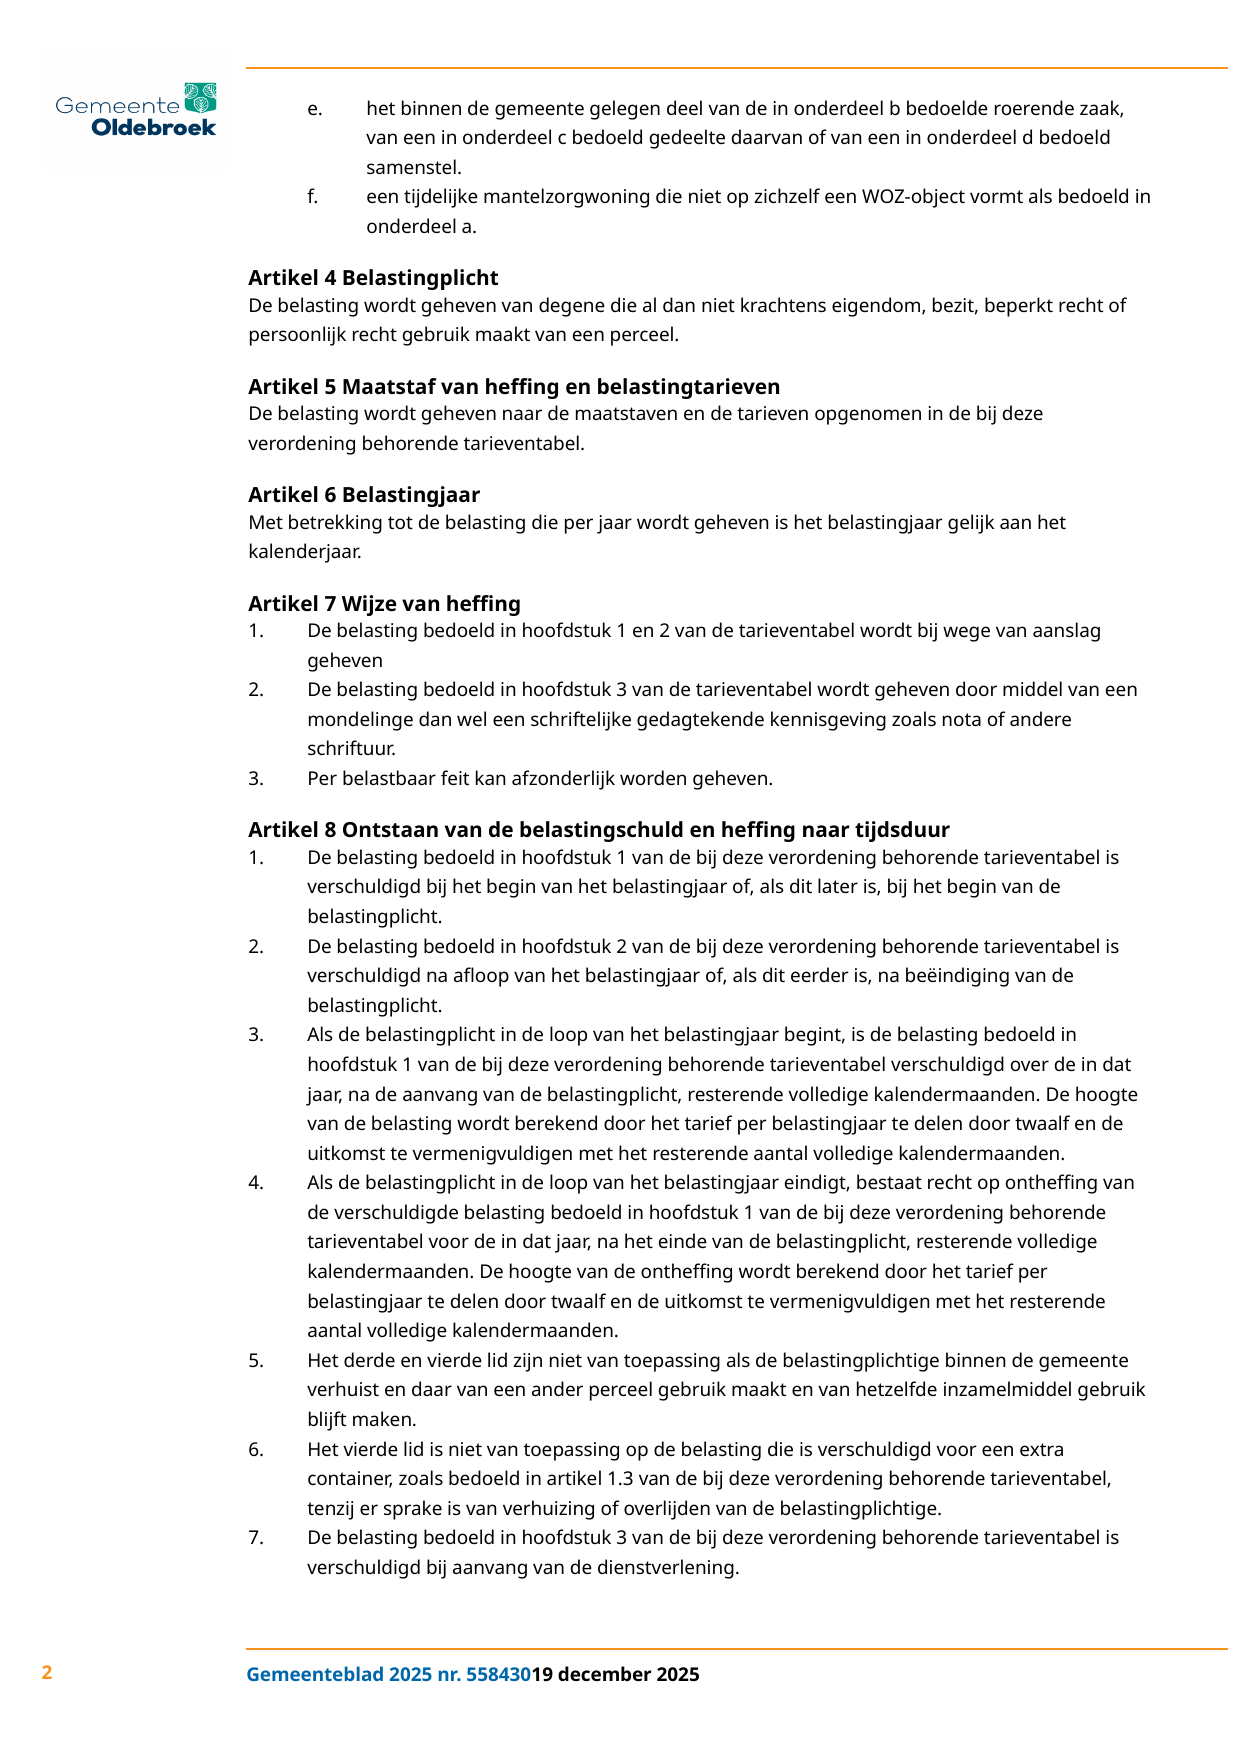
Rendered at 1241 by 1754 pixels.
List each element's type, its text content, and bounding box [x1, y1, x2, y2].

text Artikel 6 Belastingjaar [248, 480, 1152, 509]
list De belasting bedoeld in hoofdstuk 1 van de bij deze verordening behorende tarieventabel is verschuldigd bij het begin van het belastingjaar of, als dit later is, bij het begin van de belastingplicht. [248, 844, 1152, 929]
list Het vierde lid is niet van toepassing op de belasting die is verschuldigd voor een extra container, zoals bedoeld in artikel 1.3 van de bij deze verordening behorende tarieventabel, tenzij er sprake is van verhuizing of overlijden van de belastingplichtige. [248, 1436, 1152, 1521]
list een tijdelijke mantelzorgwoning die niet op zichzelf een WOZ-object vormt als bedoeld in onderdeel a. [307, 183, 1152, 239]
list Als de belastingplicht in de loop van het belastingjaar eindigt, bestaat recht op ontheffing van de verschuldigde belasting bedoeld in hoofdstuk 1 van de bij deze verordening behorende tarieventabel voor de in dat jaar, na het einde van de belastingplicht, resterende volledige kalendermaanden. De hoogte van de ontheffing wordt berekend door het tarief per belastingjaar te delen door twaalf en de uitkomst te vermenigvuldigen met het resterende aantal volledige kalendermaanden. [248, 1169, 1152, 1343]
list Per belastbaar feit kan afzonderlijk worden geheven. [248, 765, 1152, 791]
list De belasting bedoeld in hoofdstuk 3 van de bij deze verordening behorende tarieventabel is verschuldigd bij aanvang van de dienstverlening. [248, 1524, 1152, 1580]
text De belasting wordt geheven van degene die al dan niet krachtens eigendom, bezit, beperkt recht of persoonlijk recht gebruik maakt van een perceel. [248, 292, 1152, 347]
text Artikel 4 Belastingplicht [248, 263, 1152, 292]
list De belasting bedoeld in hoofdstuk 3 van de tarieventabel wordt geheven door middel van een mondelinge dan wel een schriftelijke gedagtekende kennisgeving zoals nota of andere schriftuur. [248, 676, 1152, 761]
list Als de belastingplicht in de loop van het belastingjaar begint, is de belasting bedoeld in hoofdstuk 1 van de bij deze verordening behorende tarieventabel verschuldigd over de in dat jaar, na de aanvang van de belastingplicht, resterende volledige kalendermaanden. De hoogte van de belasting wordt berekend door het tarief per belastingjaar te delen door twaalf en de uitkomst te vermenigvuldigen met het resterende aantal volledige kalendermaanden. [248, 1022, 1152, 1166]
list het binnen de gemeente gelegen deel van de in onderdeel b bedoelde roerende zaak, van een in onderdeel c bedoeld gedeelte daarvan of van een in onderdeel d bedoeld samenstel. [307, 95, 1152, 180]
list De belasting bedoeld in hoofdstuk 2 van de bij deze verordening behorende tarieventabel is verschuldigd na afloop van het belastingjaar of, als dit eerder is, na beëindiging van de belastingplicht. [248, 933, 1152, 1018]
list De belasting bedoeld in hoofdstuk 1 en 2 van de tarieventabel wordt bij wege van aanslag geheven [248, 617, 1152, 673]
text Artikel 5 Maatstaf van heffing en belastingtarieven [248, 372, 1152, 400]
text De belasting wordt geheven naar de maatstaven en de tarieven opgenomen in de bij deze verordening behorende tarieventabel. [248, 400, 1152, 456]
text Artikel 7 Wijze van heffing [248, 589, 1152, 617]
list Het derde en vierde lid zijn niet van toepassing als de belastingplichtige binnen de gemeente verhuist en daar van een ander perceel gebruik maakt en van hetzelfde inzamelmiddel gebruik blijft maken. [248, 1347, 1152, 1432]
picture [41, 47, 231, 172]
text Artikel 8 Ontstaan van de belastingschuld en heffing naar tijdsduur [248, 816, 1152, 844]
text Met betrekking tot de belasting die per jaar wordt geheven is het belastingjaar gelijk aan het kalenderjaar. [248, 509, 1152, 564]
